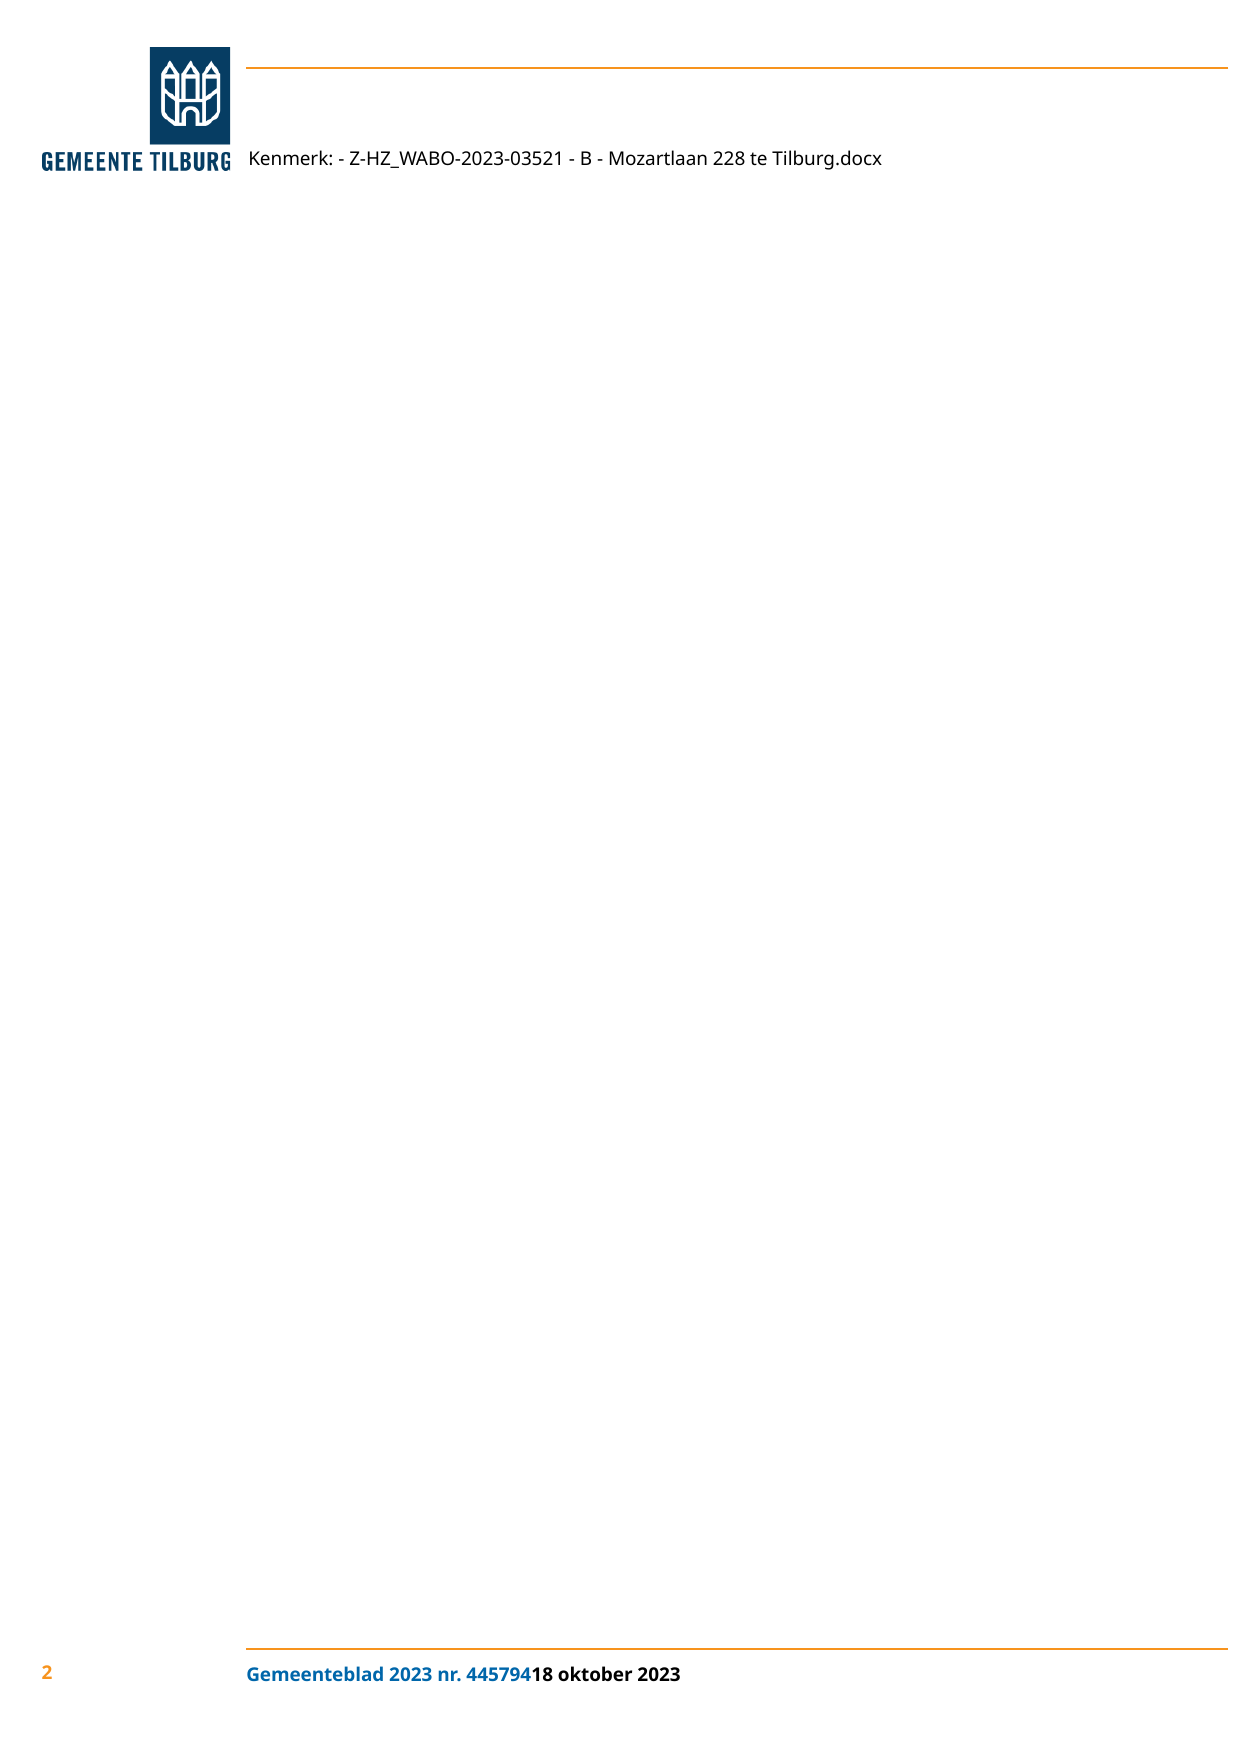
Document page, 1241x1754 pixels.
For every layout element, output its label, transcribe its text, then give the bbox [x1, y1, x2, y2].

text Kenmerk: - Z-HZ_WABO-2023-03521 - B - Mozartlaan 228 te Tilburg.docx [248, 145, 1152, 171]
picture [41, 47, 231, 172]
